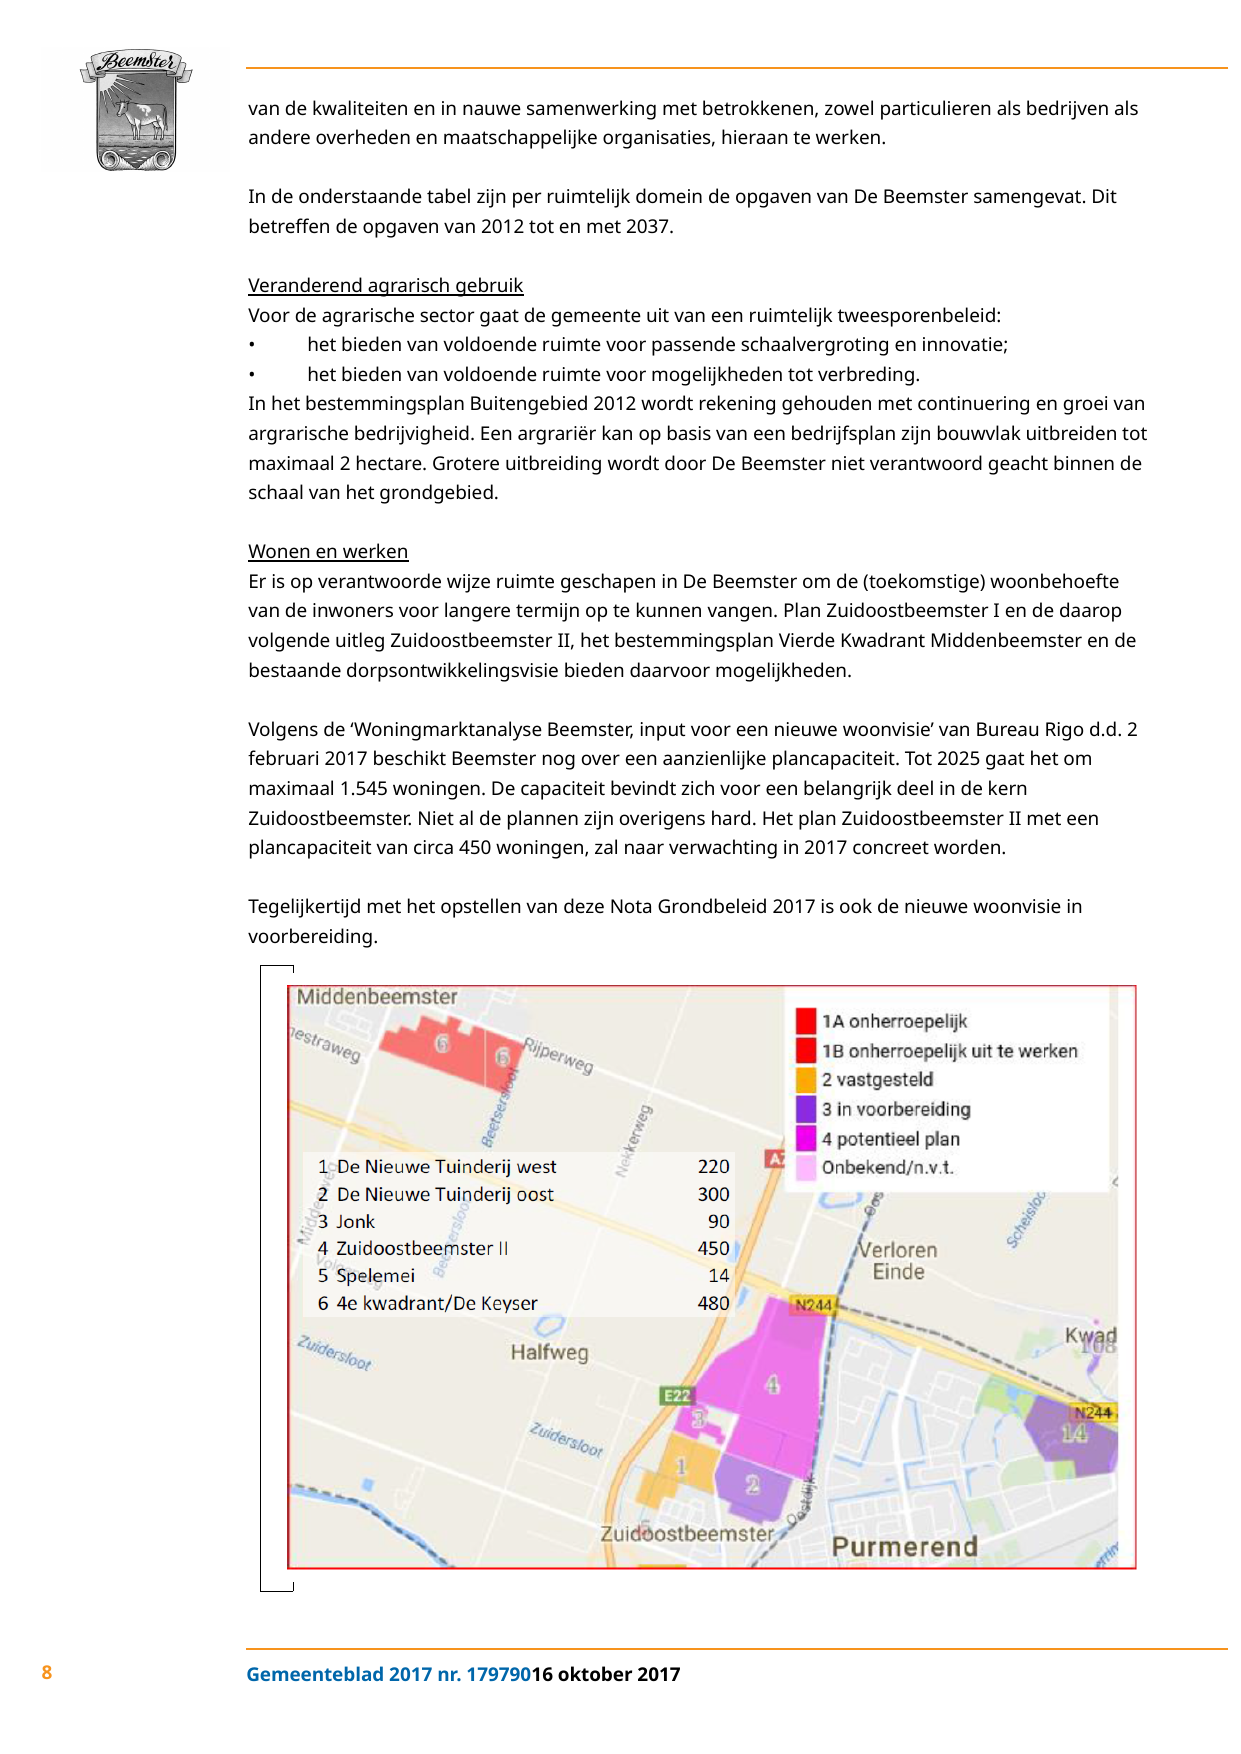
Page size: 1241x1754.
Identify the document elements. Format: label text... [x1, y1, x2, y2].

text Er is op verantwoorde wijze ruimte geschapen in De Beemster om de (toekomstige) woonbehoefte van de inwoners voor langere termijn op te kunnen vangen. Plan Zuidoostbeemster I en de daarop volgende uitleg Zuidoostbeemster II, het bestemmingsplan Vierde Kwadrant Middenbeemster en de bestaande dorpsontwikkelingsvisie bieden daarvoor mogelijkheden. [248, 568, 1152, 683]
text In de onderstaande tabel zijn per ruimtelijk domein de opgaven van De Beemster samengevat. Dit betreffen de opgaven van 2012 tot en met 2037. [248, 183, 1152, 239]
list het bieden van voldoende ruimte voor mogelijkheden tot verbreding. [248, 361, 1152, 387]
text Veranderend agrarisch gebruik [248, 272, 1152, 298]
text van de kwaliteiten en in nauwe samenwerking met betrokkenen, zowel particulieren als bedrijven als andere overheden en maatschappelijke organisaties, hieraan te werken. [248, 95, 1152, 150]
picture [268, 973, 1155, 1582]
picture [41, 47, 231, 172]
text Voor de agrarische sector gaat de gemeente uit van een ruimtelijk tweesporenbeleid: [248, 302, 1152, 328]
text In het bestemmingsplan Buitengebied 2012 wordt rekening gehouden met continuering en groei van argrarische bedrijvigheid. Een argrariër kan op basis van een bedrijfsplan zijn bouwvlak uitbreiden tot maximaal 2 hectare. Grotere uitbreiding wordt door De Beemster niet verantwoord geacht binnen de schaal van het grondgebied. [248, 391, 1152, 505]
text Tegelijkertijd met het opstellen van deze Nota Grondbeleid 2017 is ook de nieuwe woonvisie in voorbereiding. [248, 893, 1152, 949]
text Wonen en werken [248, 538, 1152, 564]
text Volgens de ‘Woningmarktanalyse Beemster, input voor een nieuwe woonvisie’ van Bureau Rigo d.d. 2 februari 2017 beschikt Beemster nog over een aanzienlijke plancapaciteit. Tot 2025 gaat het om maximaal 1.545 woningen. De capaciteit bevindt zich voor een belangrijk deel in de kern Zuidoostbeemster. Niet al de plannen zijn overigens hard. Het plan Zuidoostbeemster II met een plancapaciteit van circa 450 woningen, zal naar verwachting in 2017 concreet worden. [248, 716, 1152, 860]
list het bieden van voldoende ruimte voor passende schaalvergroting en innovatie; [248, 331, 1152, 357]
